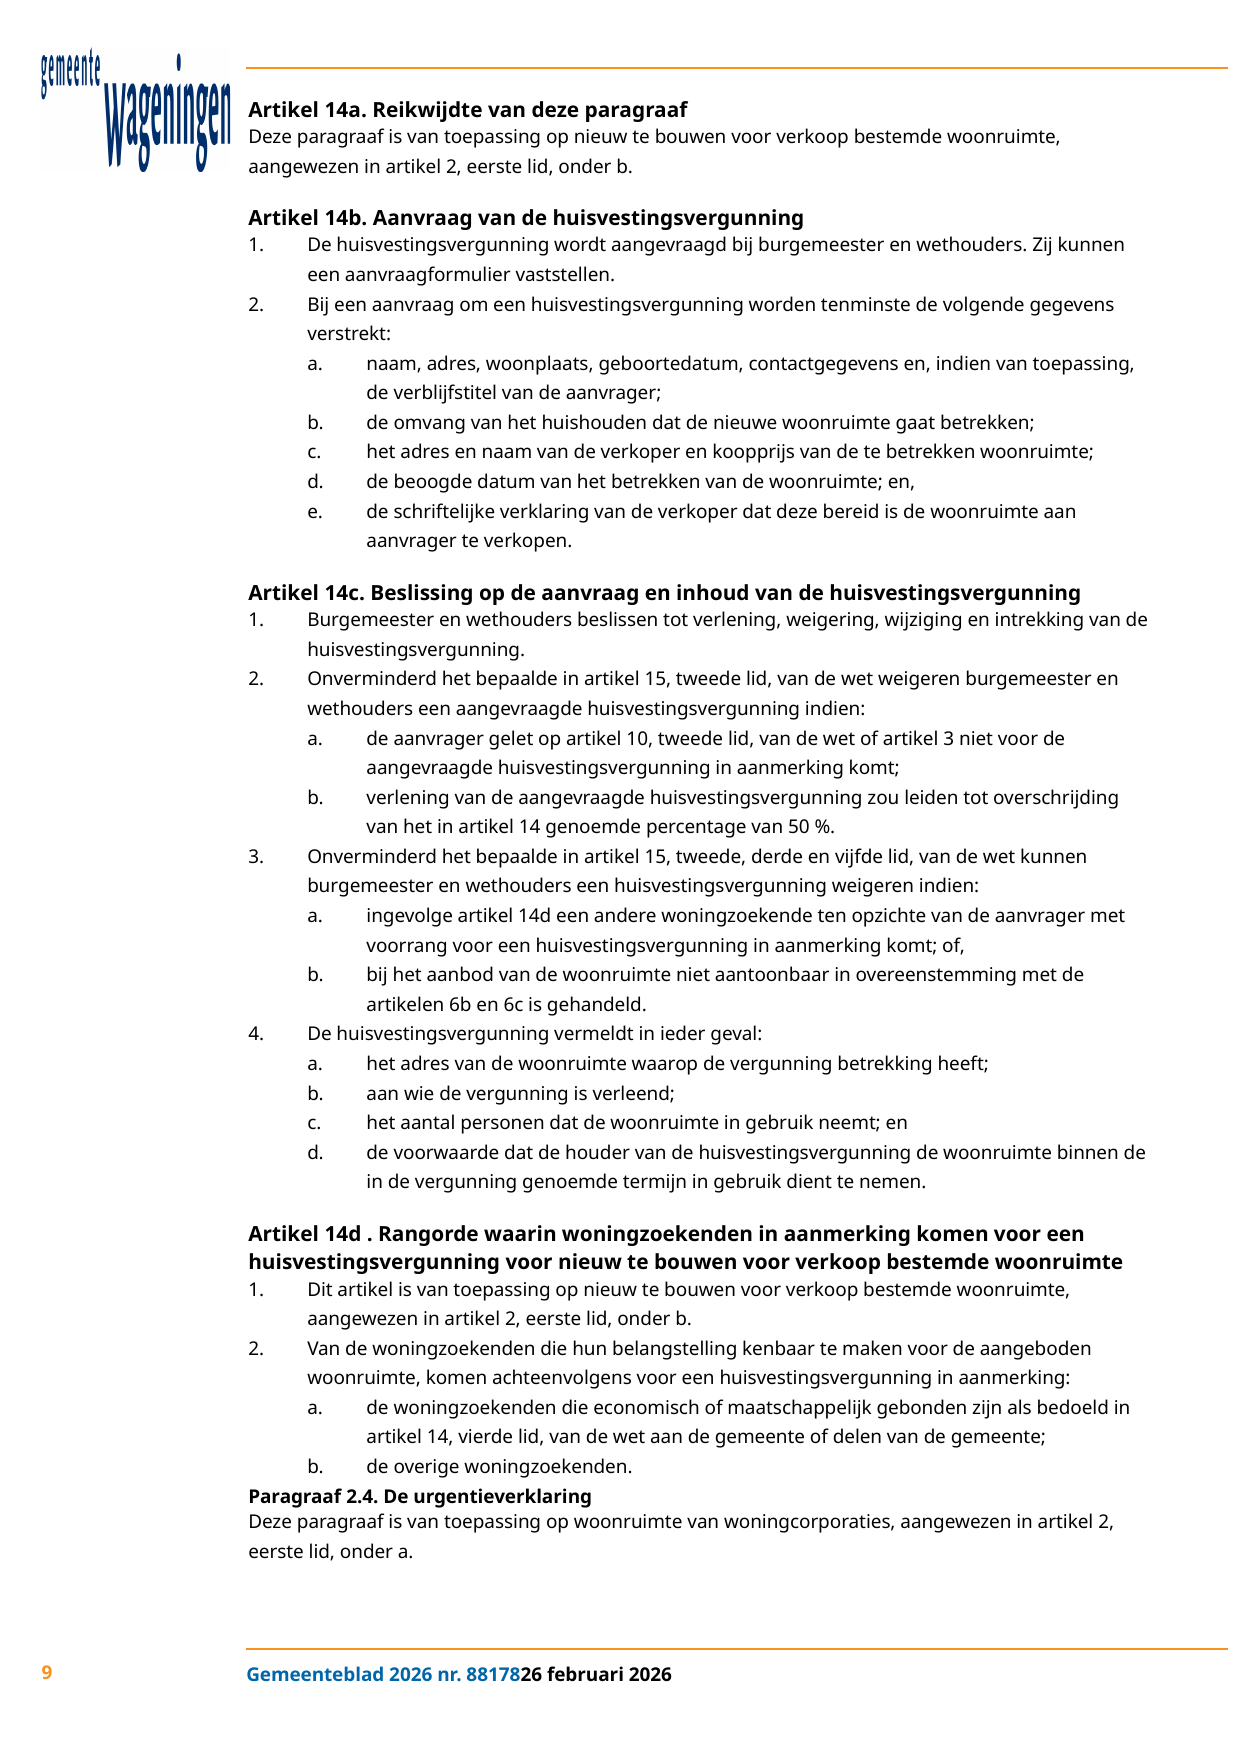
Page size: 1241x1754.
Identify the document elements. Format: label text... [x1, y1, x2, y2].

list De huisvestingsvergunning wordt aangevraagd bij burgemeester en wethouders. Zij kunnen een aanvraagformulier vaststellen. [248, 232, 1152, 287]
text Artikel 14c. Beslissing op de aanvraag en inhoud van de huisvestingsvergunning [248, 578, 1152, 606]
picture [41, 47, 231, 172]
list Bij een aanvraag om een huisvestingsvergunning worden tenminste de volgende gegevens verstrekt: [248, 291, 1152, 346]
list het adres van de woonruimte waarop de vergunning betrekking heeft; [307, 1050, 1152, 1076]
list de overige woningzoekenden. [307, 1453, 1152, 1479]
list verlening van de aangevraagde huisvestingsvergunning zou leiden tot overschrijding van het in artikel 14 genoemde percentage van 50 %. [307, 784, 1152, 839]
text Artikel 14a. Reikwijdte van deze paragraaf [248, 95, 1152, 123]
text Artikel 14b. Aanvraag van de huisvestingsvergunning [248, 203, 1152, 232]
text Deze paragraaf is van toepassing op woonruimte van woningcorporaties, aangewezen in artikel 2, eerste lid, onder a. [248, 1508, 1152, 1564]
list de woningzoekenden die economisch of maatschappelijk gebonden zijn als bedoeld in artikel 14, vierde lid, van de wet aan de gemeente of delen van de gemeente; [307, 1394, 1152, 1449]
list de schriftelijke verklaring van de verkoper dat deze bereid is de woonruimte aan aanvrager te verkopen. [307, 498, 1152, 553]
text Deze paragraaf is van toepassing op nieuw te bouwen voor verkoop bestemde woonruimte, aangewezen in artikel 2, eerste lid, onder b. [248, 123, 1152, 178]
list naam, adres, woonplaats, geboortedatum, contactgegevens en, indien van toepassing, de verblijfstitel van de aanvrager; [307, 350, 1152, 405]
list de voorwaarde dat de houder van de huisvestingsvergunning de woonruimte binnen de in de vergunning genoemde termijn in gebruik dient te nemen. [307, 1139, 1152, 1194]
list de beoogde datum van het betrekken van de woonruimte; en, [307, 468, 1152, 494]
list het adres en naam van de verkoper en koopprijs van de te betrekken woonruimte; [307, 439, 1152, 464]
list het aantal personen dat de woonruimte in gebruik neemt; en [307, 1109, 1152, 1135]
list aan wie de vergunning is verleend; [307, 1080, 1152, 1105]
list ingevolge artikel 14d een andere woningzoekende ten opzichte van de aanvrager met voorrang voor een huisvestingsvergunning in aanmerking komt; of, [307, 902, 1152, 957]
list Van de woningzoekenden die hun belangstelling kenbaar te maken voor de aangeboden woonruimte, komen achteenvolgens voor een huisvestingsvergunning in aanmerking: [248, 1335, 1152, 1390]
list De huisvestingsvergunning vermeldt in ieder geval: [248, 1021, 1152, 1046]
list bij het aanbod van de woonruimte niet aantoonbaar in overeenstemming met de artikelen 6b en 6c is gehandeld. [307, 961, 1152, 1017]
list Onverminderd het bepaalde in artikel 15, tweede lid, van de wet weigeren burgemeester en wethouders een aangevraagde huisvestingsvergunning indien: [248, 666, 1152, 721]
list de aanvrager gelet op artikel 10, tweede lid, van de wet of artikel 3 niet voor de aangevraagde huisvestingsvergunning in aanmerking komt; [307, 725, 1152, 780]
list Burgemeester en wethouders beslissen tot verlening, weigering, wijziging en intrekking van de huisvestingsvergunning. [248, 606, 1152, 662]
list de omvang van het huishouden dat de nieuwe woonruimte gaat betrekken; [307, 409, 1152, 435]
text Paragraaf 2.4. De urgentieverklaring [248, 1483, 1152, 1508]
text Artikel 14d . Rangorde waarin woningzoekenden in aanmerking komen voor een huisvestingsvergunning voor nieuw te bouwen voor verkoop bestemde woonruimte [248, 1219, 1152, 1276]
list Dit artikel is van toepassing op nieuw te bouwen voor verkoop bestemde woonruimte, aangewezen in artikel 2, eerste lid, onder b. [248, 1276, 1152, 1331]
list Onverminderd het bepaalde in artikel 15, tweede, derde en vijfde lid, van de wet kunnen burgemeester en wethouders een huisvestingsvergunning weigeren indien: [248, 843, 1152, 898]
